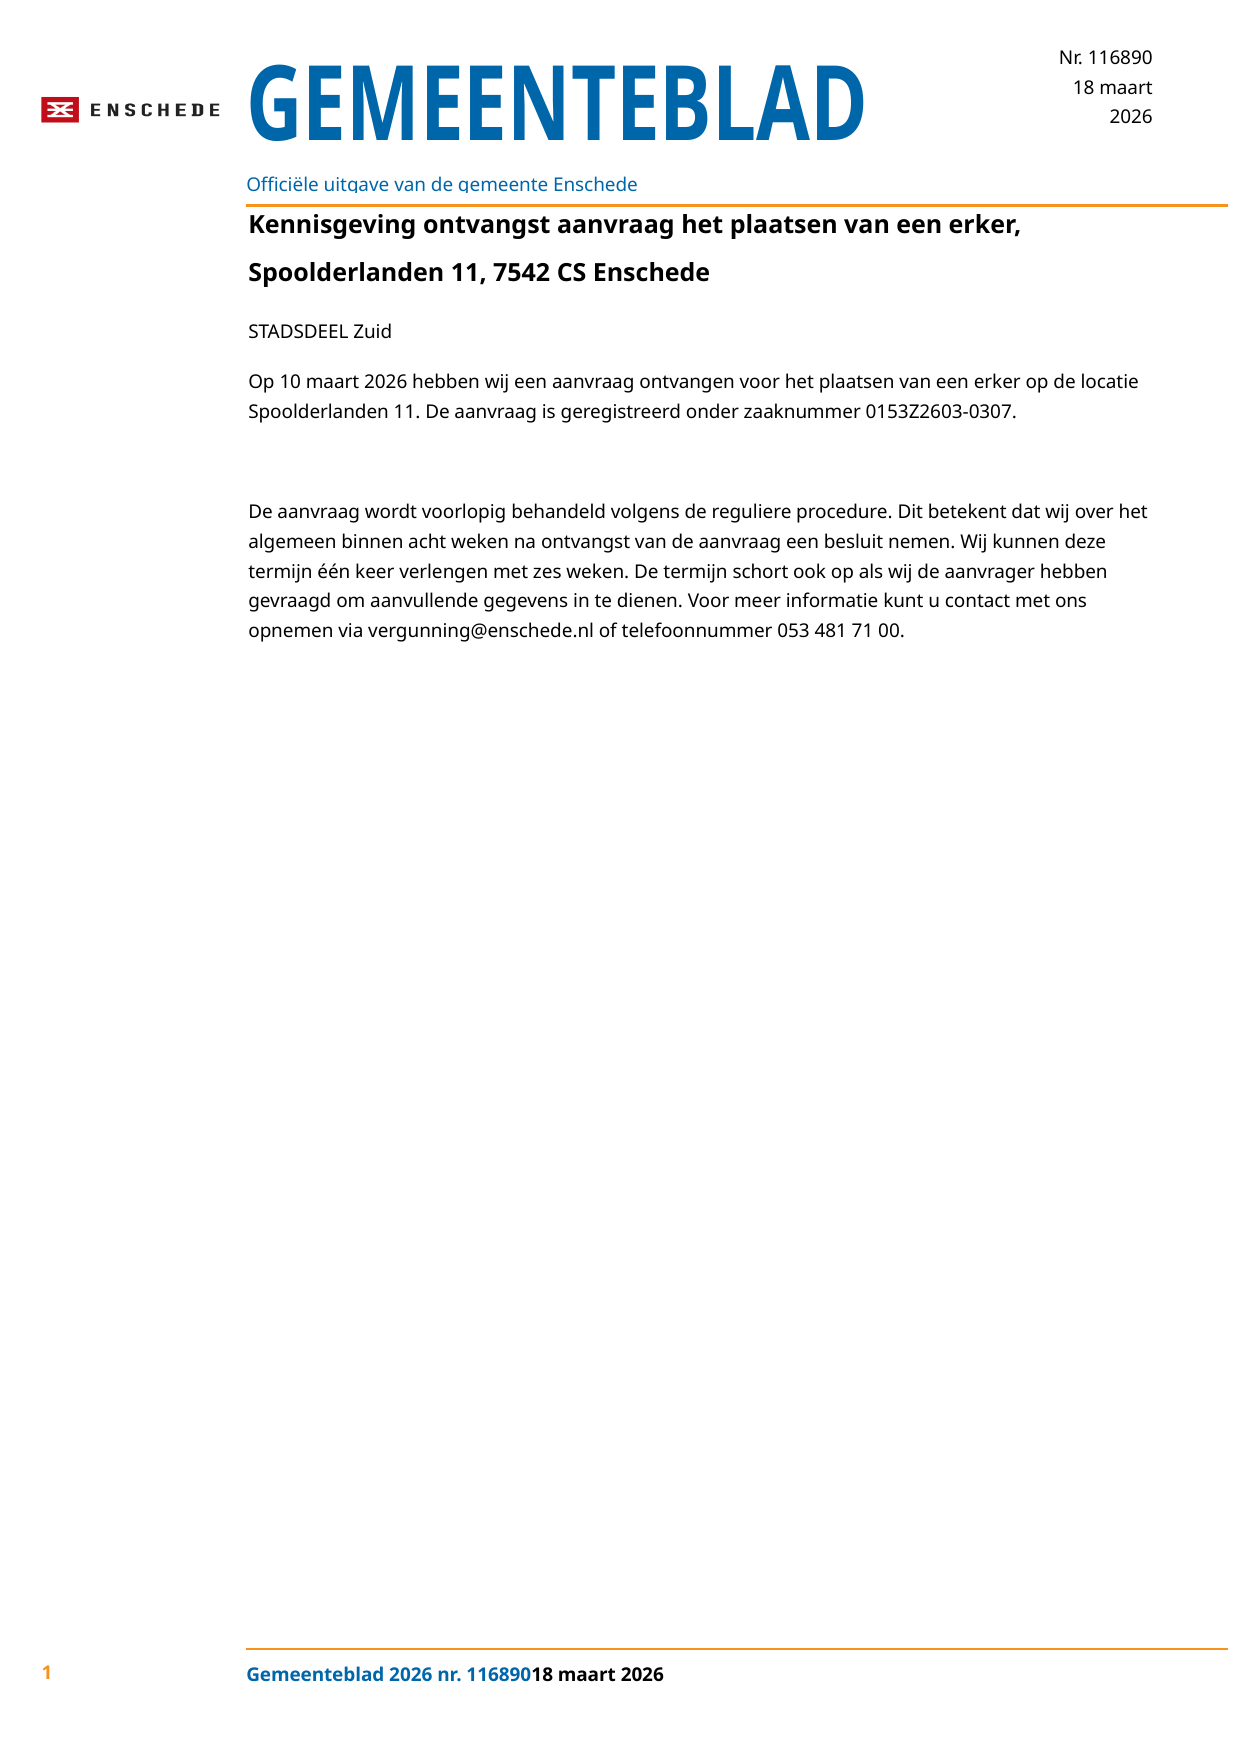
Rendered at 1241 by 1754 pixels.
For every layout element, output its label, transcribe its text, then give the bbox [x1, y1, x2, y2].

text STADSDEEL Zuid [248, 318, 1152, 344]
text Op 10 maart 2026 hebben wij een aanvraag ontvangen voor het plaatsen van een erker op de locatie Spoolderlanden 11. De aanvraag is geregistreerd onder zaaknummer 0153Z2603-0307. [248, 368, 1152, 424]
text Kennisgeving ontvangst aanvraag het plaatsen van een erker, Spoolderlanden 11, 7542 CS Enschede [248, 207, 1152, 288]
text De aanvraag wordt voorlopig behandeld volgens de reguliere procedure. Dit betekent dat wij over het algemeen binnen acht weken na ontvangst van de aanvraag een besluit nemen. Wij kunnen deze termijn één keer verlengen met zes weken. De termijn schort ook op als wij de aanvrager hebben gevraagd om aanvullende gegevens in te dienen. Voor meer informatie kunt u contact met ons opnemen via vergunning@enschede.nl of telefoonnummer 053 481 71 00. [248, 499, 1152, 643]
picture [41, 47, 231, 172]
